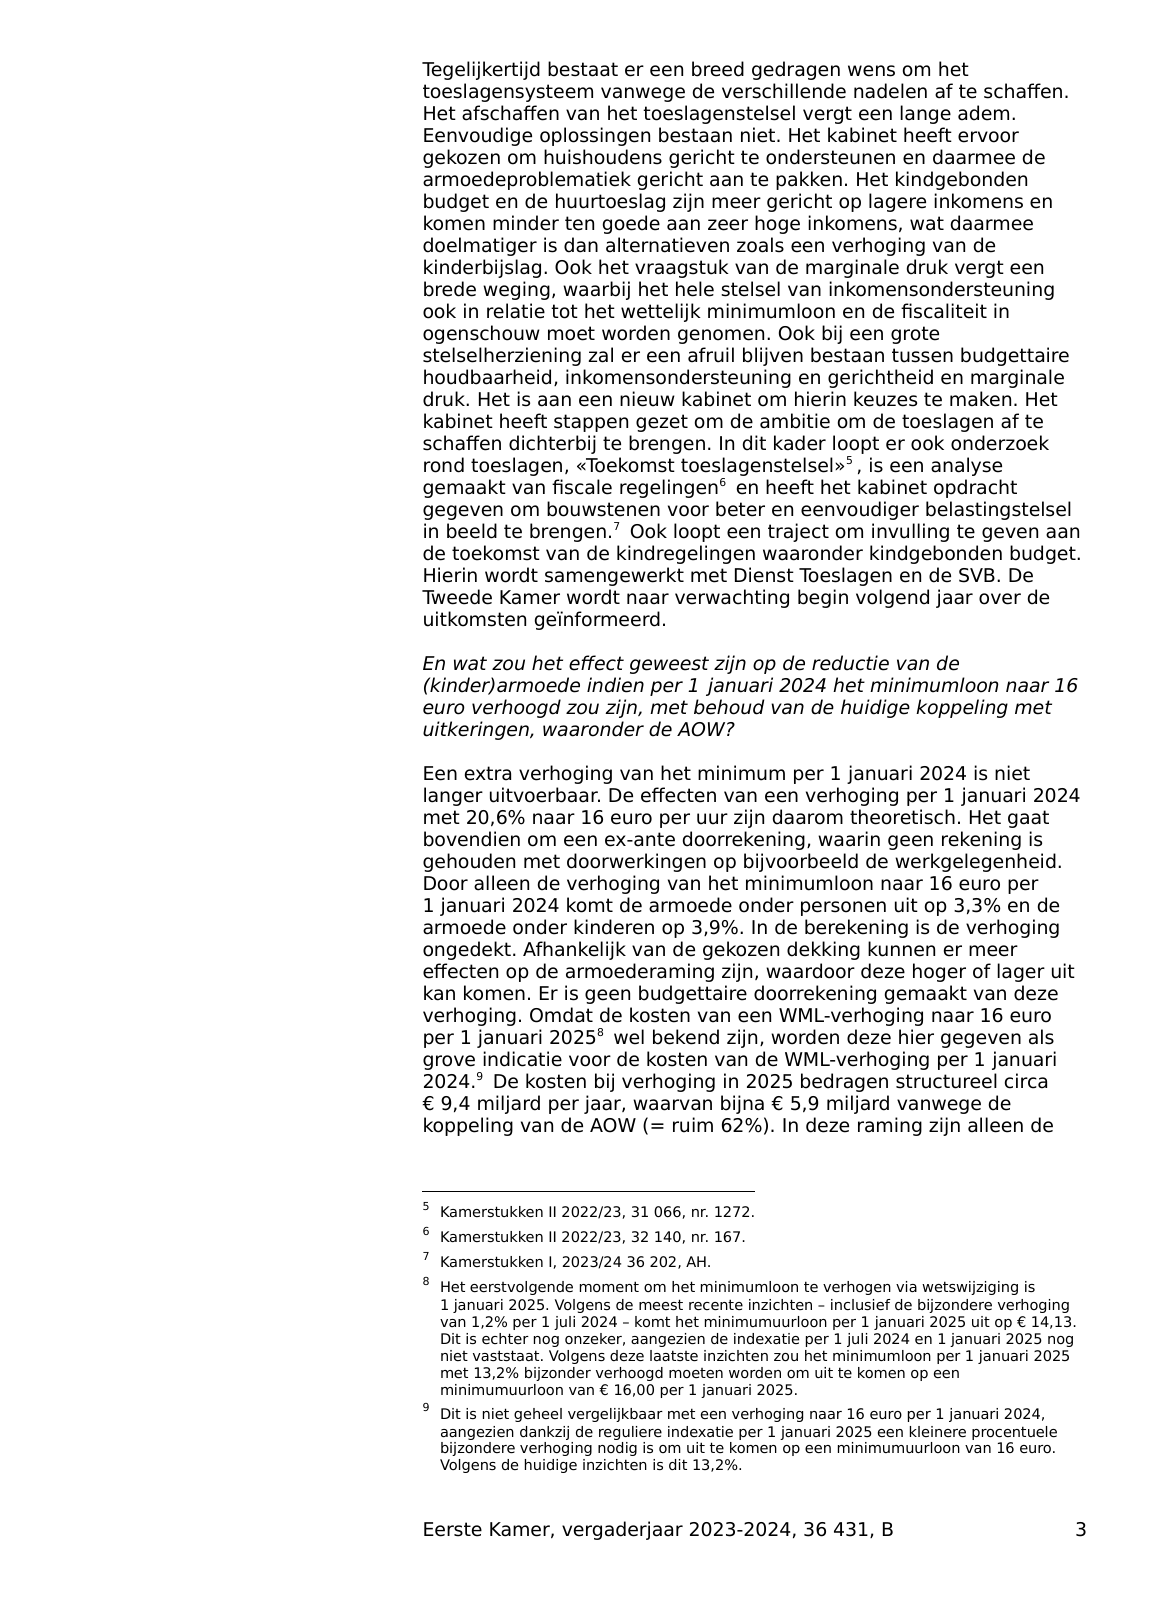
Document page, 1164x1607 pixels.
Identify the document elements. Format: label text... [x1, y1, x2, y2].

text Het eerstvolgende moment om het minimumloon te verhogen via wetswijziging is 1 januari 2025. Volgens de meest recente inzichten – inclusief de bijzondere verhoging van 1,2% per 1 juli 2024 – komt het minimumuurloon per 1 januari 2025 uit op € 14,13. Dit is echter nog onzeker, aangezien de indexatie per 1 juli 2024 en 1 januari 2025 nog niet vaststaat. Volgens deze laatste inzichten zou het minimumloon per 1 januari 2025 met 13,2% bijzonder verhoogd moeten worden om uit te komen op een minimumuurloon van € 16,00 per 1 januari 2025. [422, 1275, 1087, 1399]
text Een extra verhoging van het minimum per 1 januari 2024 is niet langer uitvoerbaar. De effecten van een verhoging per 1 januari 2024 met 20,6% naar 16 euro per uur zijn daarom theoretisch. Het gaat bovendien om een ex-ante doorrekening, waarin geen rekening is gehouden met doorwerkingen op bijvoorbeeld de werkgelegenheid. Door alleen de verhoging van het minimumloon naar 16 euro per 1 januari 2024 komt de armoede onder personen uit op 3,3% en de armoede onder kinderen op 3,9%. In de berekening is de verhoging ongedekt. Afhankelijk van de gekozen dekking kunnen er meer effecten op de armoederaming zijn, waardoor deze hoger of lager uit kan komen. Er is geen budgettaire doorrekening gemaakt van deze verhoging. Omdat de kosten van een WML-verhoging naar 16 euro per 1 januari 2025 wel bekend zijn, worden deze hier gegeven als grove indicatie voor de kosten van de WML-verhoging per 1 januari 2024. De kosten bij verhoging in 2025 bedragen structureel circa € 9,4 miljard per jaar, waarvan bijna € 5,9 miljard vanwege de koppeling van de AOW (= ruim 62%). In deze raming zijn alleen de [422, 763, 1087, 1136]
text En wat zou het effect geweest zijn op de reductie van de (kinder)armoede indien per 1 januari 2024 het minimumloon naar 16 euro verhoogd zou zijn, met behoud van de huidige koppeling met uitkeringen, waaronder de AOW? [422, 653, 1087, 741]
text Dit is niet geheel vergelijkbaar met een verhoging naar 16 euro per 1 januari 2024, aangezien dankzij de reguliere indexatie per 1 januari 2025 een kleinere procentuele bijzondere verhoging nodig is om uit te komen op een minimumuurloon van 16 euro. Volgens de huidige inzichten is dit 13,2%. [422, 1402, 1087, 1474]
text Kamerstukken II 2022/23, 31 066, nr. 1272. [422, 1200, 1087, 1222]
text Kamerstukken I, 2023/24 36 202, AH. [422, 1250, 1087, 1272]
text Tegelijkertijd bestaat er een breed gedragen wens om het toeslagensysteem vanwege de verschillende nadelen af te schaffen. Het afschaffen van het toeslagenstelsel vergt een lange adem. Eenvoudige oplossingen bestaan niet. Het kabinet heeft ervoor gekozen om huishoudens gericht te ondersteunen en daarmee de armoedeproblematiek gericht aan te pakken. Het kindgebonden budget en de huurtoeslag zijn meer gericht op lagere inkomens en komen minder ten goede aan zeer hoge inkomens, wat daarmee doelmatiger is dan alternatieven zoals een verhoging van de kinderbijslag. Ook het vraagstuk van de marginale druk vergt een brede weging, waarbij het hele stelsel van inkomensondersteuning ook in relatie tot het wettelijk minimumloon en de fiscaliteit in ogenschouw moet worden genomen. Ook bij een grote stelselherziening zal er een afruil blijven bestaan tussen budgettaire houdbaarheid, inkomensondersteuning en gerichtheid en marginale druk. Het is aan een nieuw kabinet om hierin keuzes te maken. Het kabinet heeft stappen gezet om de ambitie om de toeslagen af te schaffen dichterbij te brengen. In dit kader loopt er ook onderzoek rond toeslagen, «Toekomst toeslagenstelsel», is een analyse gemaakt van fiscale regelingen en heeft het kabinet opdracht gegeven om bouwstenen voor beter en eenvoudiger belastingstelsel in beeld te brengen. Ook loopt een traject om invulling te geven aan de toekomst van de kindregelingen waaronder kindgebonden budget. Hierin wordt samengewerkt met Dienst Toeslagen en de SVB. De Tweede Kamer wordt naar verwachting begin volgend jaar over de uitkomsten geïnformeerd. [422, 59, 1087, 631]
text Kamerstukken II 2022/23, 32 140, nr. 167. [422, 1225, 1087, 1247]
